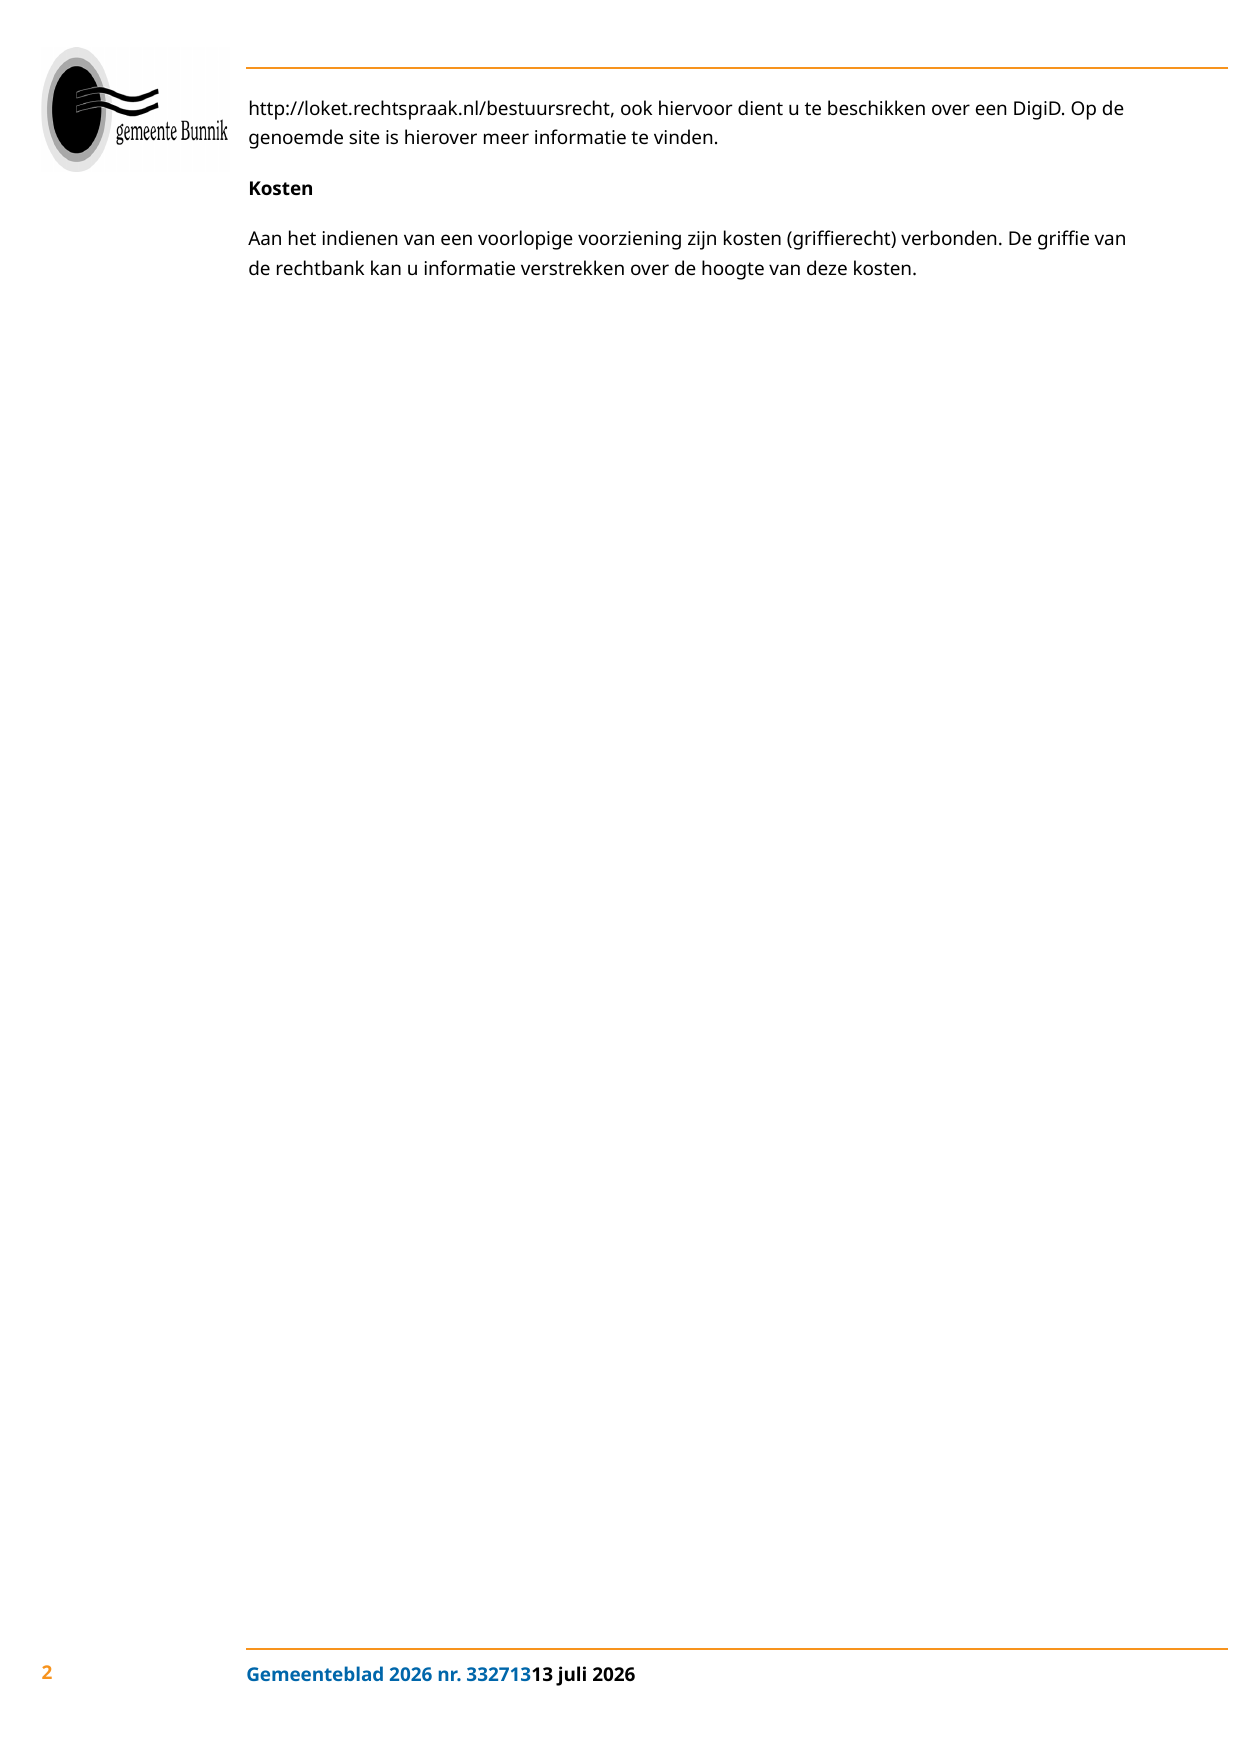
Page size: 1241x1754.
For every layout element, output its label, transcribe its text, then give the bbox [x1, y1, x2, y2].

text Kosten [248, 175, 1152, 201]
text http://loket.rechtspraak.nl/bestuursrecht, ook hiervoor dient u te beschikken over een DigiD. Op de genoemde site is hierover meer informatie te vinden. [248, 95, 1152, 150]
picture [41, 47, 231, 172]
text Aan het indienen van een voorlopige voorziening zijn kosten (griffierecht) verbonden. De griffie van de rechtbank kan u informatie verstrekken over de hoogte van deze kosten. [248, 225, 1152, 281]
